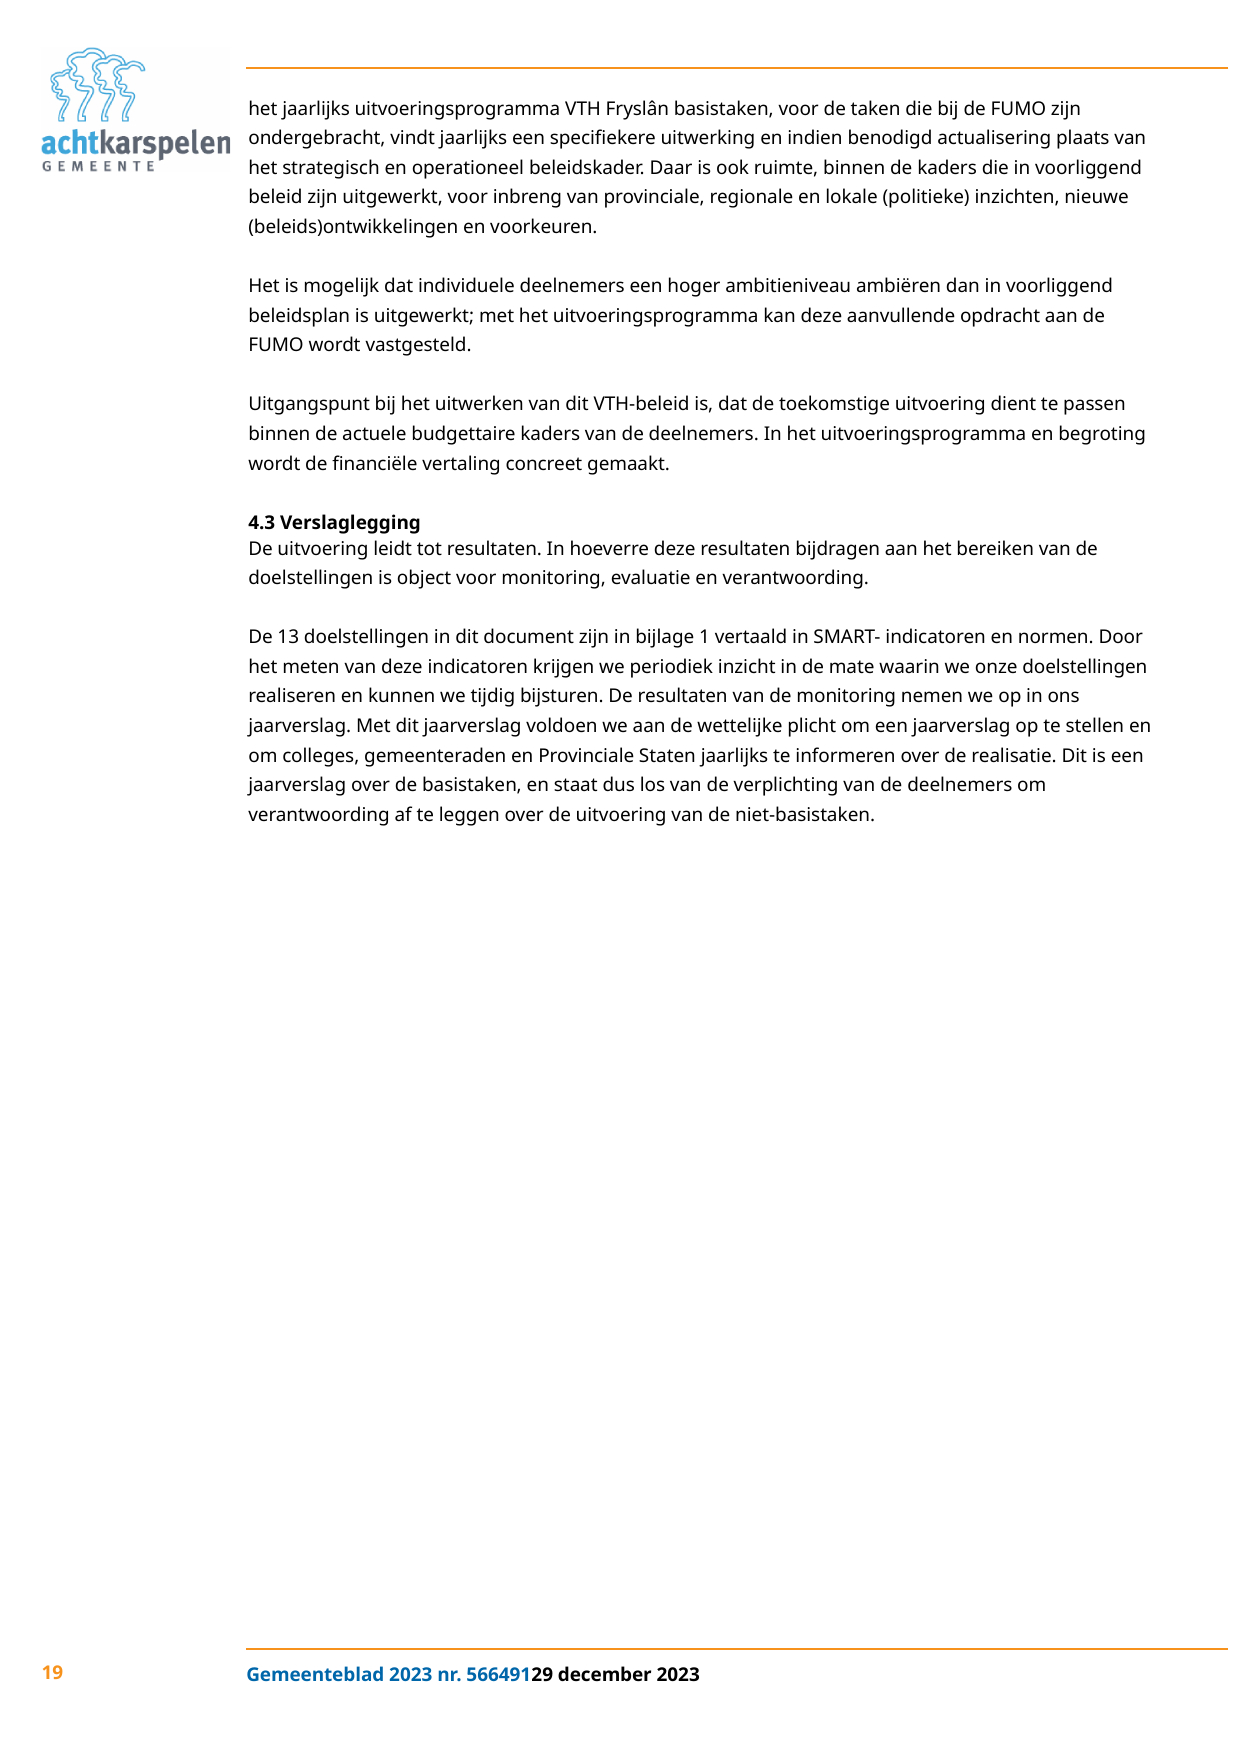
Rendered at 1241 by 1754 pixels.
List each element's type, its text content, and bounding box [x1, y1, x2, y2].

text De 13 doelstellingen in dit document zijn in bijlage 1 vertaald in SMART- indicatoren en normen. Door het meten van deze indicatoren krijgen we periodiek inzicht in de mate waarin we onze doelstellingen realiseren en kunnen we tijdig bijsturen. De resultaten van de monitoring nemen we op in ons jaarverslag. Met dit jaarverslag voldoen we aan de wettelijke plicht om een jaarverslag op te stellen en om colleges, gemeenteraden en Provinciale Staten jaarlijks te informeren over de realisatie. Dit is een jaarverslag over de basistaken, en staat dus los van de verplichting van de deelnemers om verantwoording af te leggen over de uitvoering van de niet-basistaken. [248, 623, 1152, 827]
text Uitgangspunt bij het uitwerken van dit VTH-beleid is, dat de toekomstige uitvoering dient te passen binnen de actuele budgettaire kaders van de deelnemers. In het uitvoeringsprogramma en begroting wordt de financiële vertaling concreet gemaakt. [248, 391, 1152, 476]
text het jaarlijks uitvoeringsprogramma VTH Fryslân basistaken, voor de taken die bij de FUMO zijn ondergebracht, vindt jaarlijks een specifiekere uitwerking en indien benodigd actualisering plaats van het strategisch en operationeel beleidskader. Daar is ook ruimte, binnen de kaders die in voorliggend beleid zijn uitgewerkt, voor inbreng van provinciale, regionale en lokale (politieke) inzichten, nieuwe (beleids)ontwikkelingen en voorkeuren. [248, 95, 1152, 239]
picture [41, 47, 231, 172]
text 4.3 Verslaglegging [248, 509, 1152, 535]
text De uitvoering leidt tot resultaten. In hoeverre deze resultaten bijdragen aan het bereiken van de doelstellingen is object voor monitoring, evaluatie en verantwoording. [248, 535, 1152, 590]
text Het is mogelijk dat individuele deelnemers een hoger ambitieniveau ambiëren dan in voorliggend beleidsplan is uitgewerkt; met het uitvoeringsprogramma kan deze aanvullende opdracht aan de FUMO wordt vastgesteld. [248, 272, 1152, 357]
